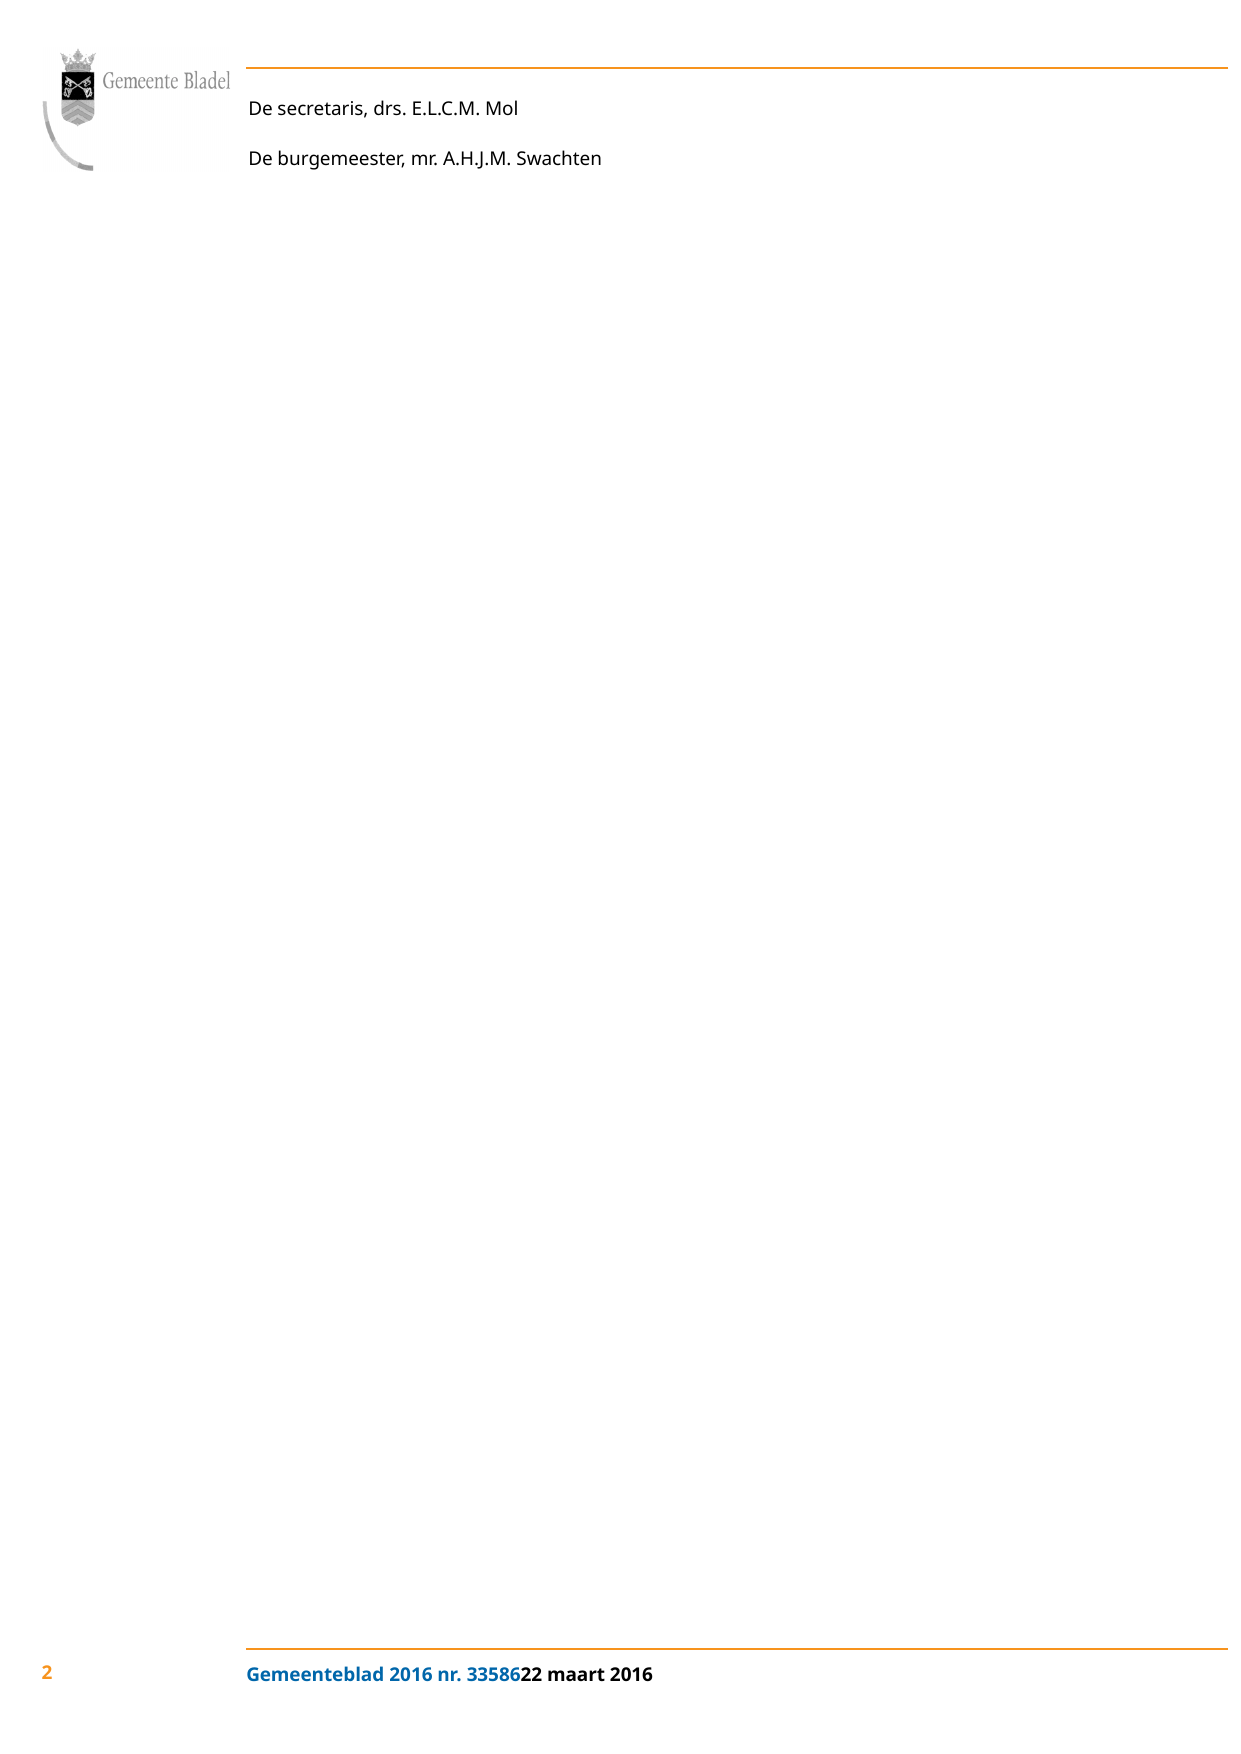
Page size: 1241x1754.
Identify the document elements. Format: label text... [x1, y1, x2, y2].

text De burgemeester, mr. A.H.J.M. Swachten [248, 145, 1152, 171]
picture [41, 47, 231, 172]
text De secretaris, drs. E.L.C.M. Mol [248, 95, 1152, 121]
